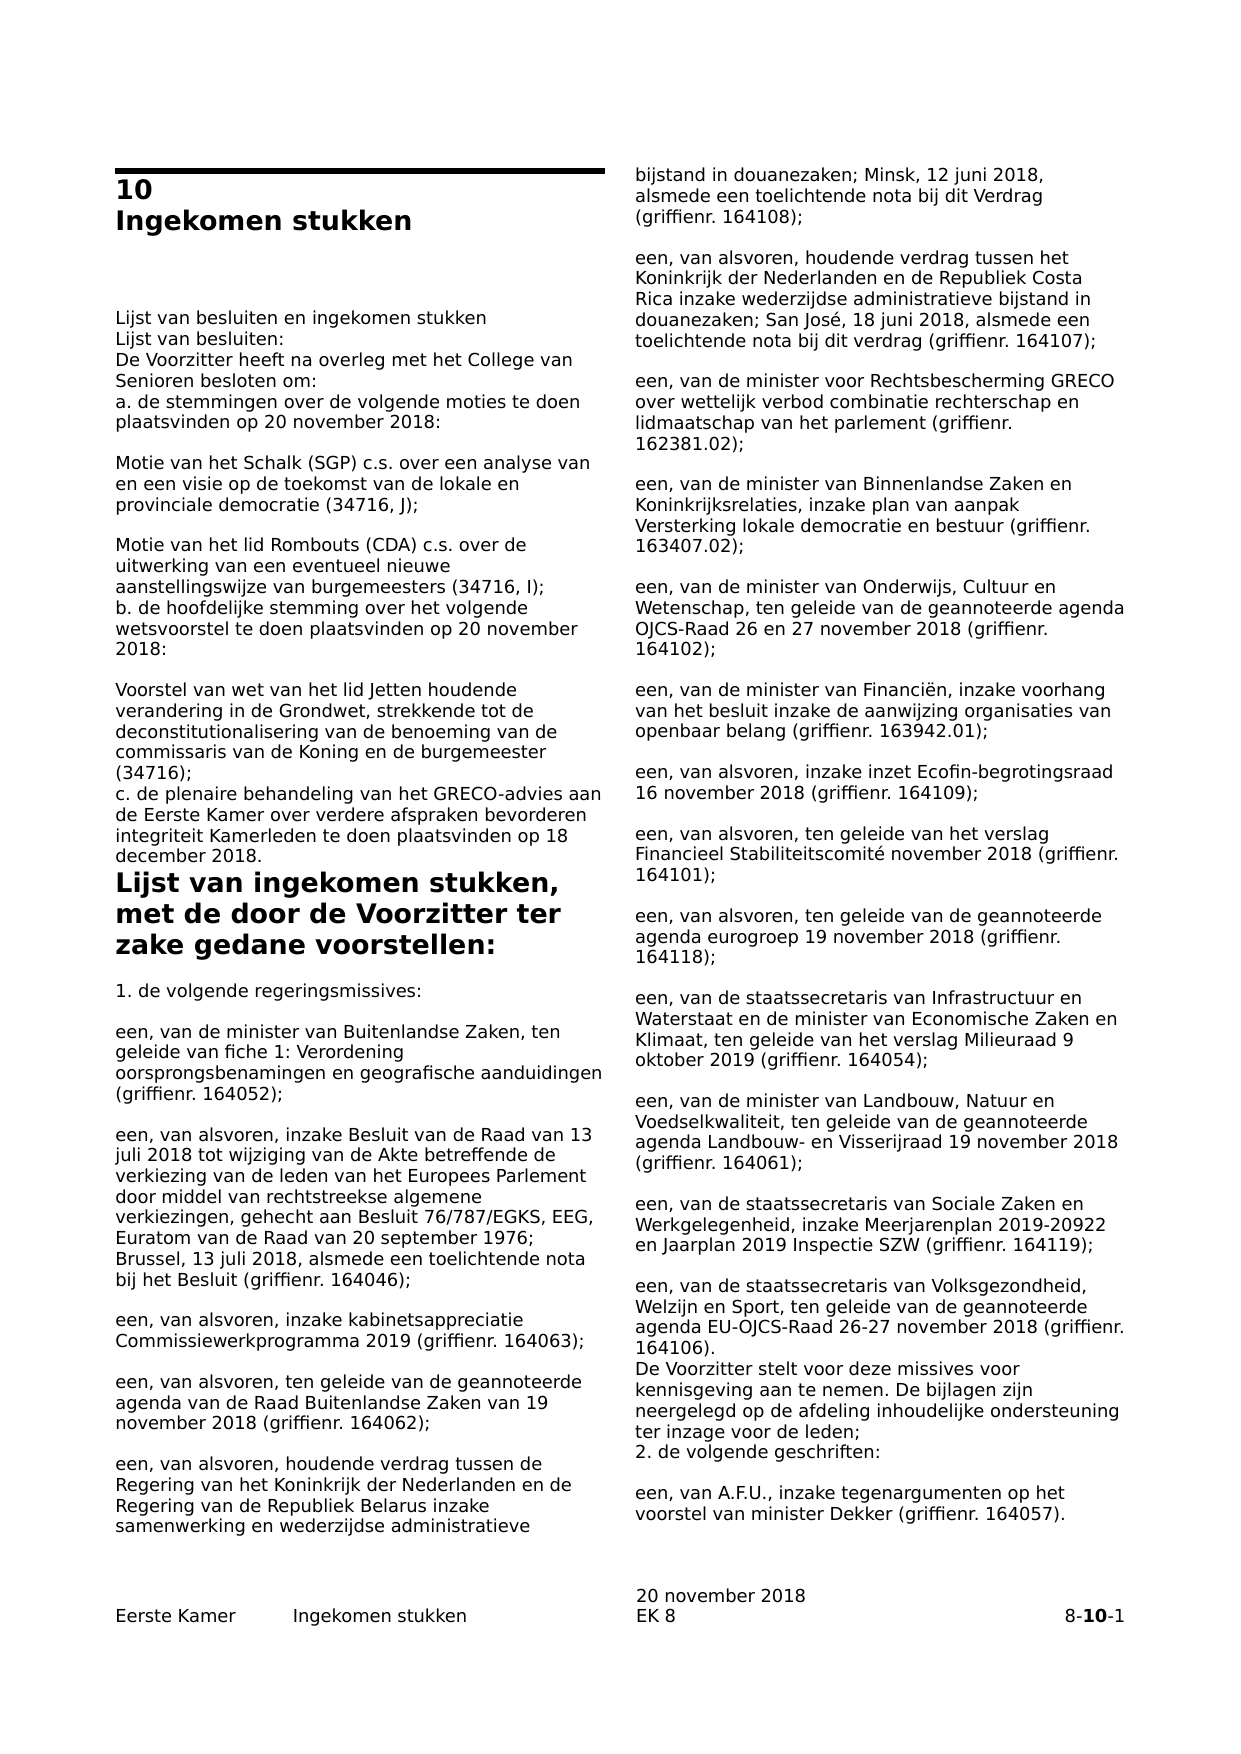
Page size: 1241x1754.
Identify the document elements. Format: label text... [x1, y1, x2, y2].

text een, van de staatssecretaris van Sociale Zaken en Werkgelegenheid, inzake Meerjarenplan 2019-20922 en Jaarplan 2019 Inspectie SZW (griffienr. 164119); [635, 1194, 1125, 1256]
text Motie van het lid Rombouts (CDA) c.s. over de uitwerking van een eventueel nieuwe aanstellingswijze van burgemeesters (34716, I); [115, 535, 605, 597]
title Lijst van ingekomen stukken, met de door de Voorzitter ter zake gedane voorstellen: [115, 867, 605, 961]
text 1. de volgende regeringsmissives: [115, 981, 605, 1002]
text Voorstel van wet van het lid Jetten houdende verandering in de Grondwet, strekkende tot de deconstitutionalisering van de benoeming van de commissaris van de Koning en de burgemeester (34716); [115, 680, 605, 784]
text een, van alsvoren, ten geleide van de geannoteerde agenda van de Raad Buitenlandse Zaken van 19 november 2018 (griffienr. 164062); [115, 1372, 605, 1434]
text een, van alsvoren, inzake Besluit van de Raad van 13 juli 2018 tot wijziging van de Akte betreffende de verkiezing van de leden van het Europees Parlement door middel van rechtstreekse algemene verkiezingen, gehecht aan Besluit 76/787/EGKS, EEG, Euratom van de Raad van 20 september 1976; Brussel, 13 juli 2018, alsmede een toelichtende nota bij het Besluit (griffienr. 164046); [115, 1124, 605, 1290]
text een, van alsvoren, houdende verdrag tussen het Koninkrijk der Nederlanden en de Republiek Costa Rica inzake wederzijdse administratieve bijstand in douanezaken; San José, 18 juni 2018, alsmede een toelichtende nota bij dit verdrag (griffienr. 164107); [635, 247, 1125, 351]
title 10 Ingekomen stukken [115, 174, 605, 237]
text een, van A.F.U., inzake tegenargumenten op het voorstel van minister Dekker (griffienr. 164057). [635, 1483, 1125, 1524]
text een, van de staatssecretaris van Infrastructuur en Waterstaat en de minister van Economische Zaken en Klimaat, ten geleide van het verslag Milieuraad 9 oktober 2019 (griffienr. 164054); [635, 988, 1125, 1071]
text Lijst van besluiten en ingekomen stukken [115, 308, 605, 329]
text een, van alsvoren, houdende verdrag tussen de Regering van het Koninkrijk der Nederlanden en de Regering van de Republiek Belarus inzake samenwerking en wederzijdse administratieve [115, 1454, 605, 1537]
text een, van alsvoren, inzake inzet Ecofin-begrotingsraad 16 november 2018 (griffienr. 164109); [635, 762, 1125, 803]
text bijstand in douanezaken; Minsk, 12 juni 2018, alsmede een toelichtende nota bij dit Verdrag (griffienr. 164108); [635, 165, 1125, 227]
text een, van de minister van Binnenlandse Zaken en Koninkrijksrelaties, inzake plan van aanpak Versterking lokale democratie en bestuur (griffienr. 163407.02); [635, 474, 1125, 557]
text een, van de minister van Financiën, inzake voorhang van het besluit inzake de aanwijzing organisaties van openbaar belang (griffienr. 163942.01); [635, 680, 1125, 742]
text b. de hoofdelijke stemming over het volgende wetsvoorstel te doen plaatsvinden op 20 november 2018: [115, 597, 605, 660]
text een, van de minister voor Rechtsbescherming GRECO over wettelijk verbod combinatie rechterschap en lidmaatschap van het parlement (griffienr. 162381.02); [635, 371, 1125, 454]
text een, van de minister van Onderwijs, Cultuur en Wetenschap, ten geleide van de geannoteerde agenda OJCS-Raad 26 en 27 november 2018 (griffienr. 164102); [635, 577, 1125, 660]
text Motie van het Schalk (SGP) c.s. over een analyse van en een visie op de toekomst van de lokale en provinciale democratie (34716, J); [115, 453, 605, 515]
text a. de stemmingen over de volgende moties te doen plaatsvinden op 20 november 2018: [115, 391, 605, 433]
text een, van alsvoren, inzake kabinetsappreciatie Commissiewerkprogramma 2019 (griffienr. 164063); [115, 1310, 605, 1352]
text een, van de minister van Landbouw, Natuur en Voedselkwaliteit, ten geleide van de geannoteerde agenda Landbouw- en Visserijraad 19 november 2018 (griffienr. 164061); [635, 1091, 1125, 1174]
text c. de plenaire behandeling van het GRECO-advies aan de Eerste Kamer over verdere afspraken bevorderen integriteit Kamerleden te doen plaatsvinden op 18 december 2018. [115, 784, 605, 867]
text een, van alsvoren, ten geleide van het verslag Financieel Stabiliteitscomité november 2018 (griffienr. 164101); [635, 823, 1125, 886]
text De Voorzitter heeft na overleg met het College van Senioren besloten om: [115, 350, 605, 391]
text 2. de volgende geschriften: [635, 1442, 1125, 1463]
text een, van alsvoren, ten geleide van de geannoteerde agenda eurogroep 19 november 2018 (griffienr. 164118); [635, 906, 1125, 968]
text De Voorzitter stelt voor deze missives voor kennisgeving aan te nemen. De bijlagen zijn neergelegd op de afdeling inhoudelijke ondersteuning ter inzage voor de leden; [635, 1359, 1125, 1442]
text Lijst van besluiten: [115, 329, 605, 350]
text een, van de staatssecretaris van Volksgezondheid, Welzijn en Sport, ten geleide van de geannoteerde agenda EU-OJCS-Raad 26-27 november 2018 (griffienr. 164106). [635, 1276, 1125, 1359]
text een, van de minister van Buitenlandse Zaken, ten geleide van fiche 1: Verordening oorsprongsbenamingen en geografische aanduidingen (griffienr. 164052); [115, 1022, 605, 1104]
